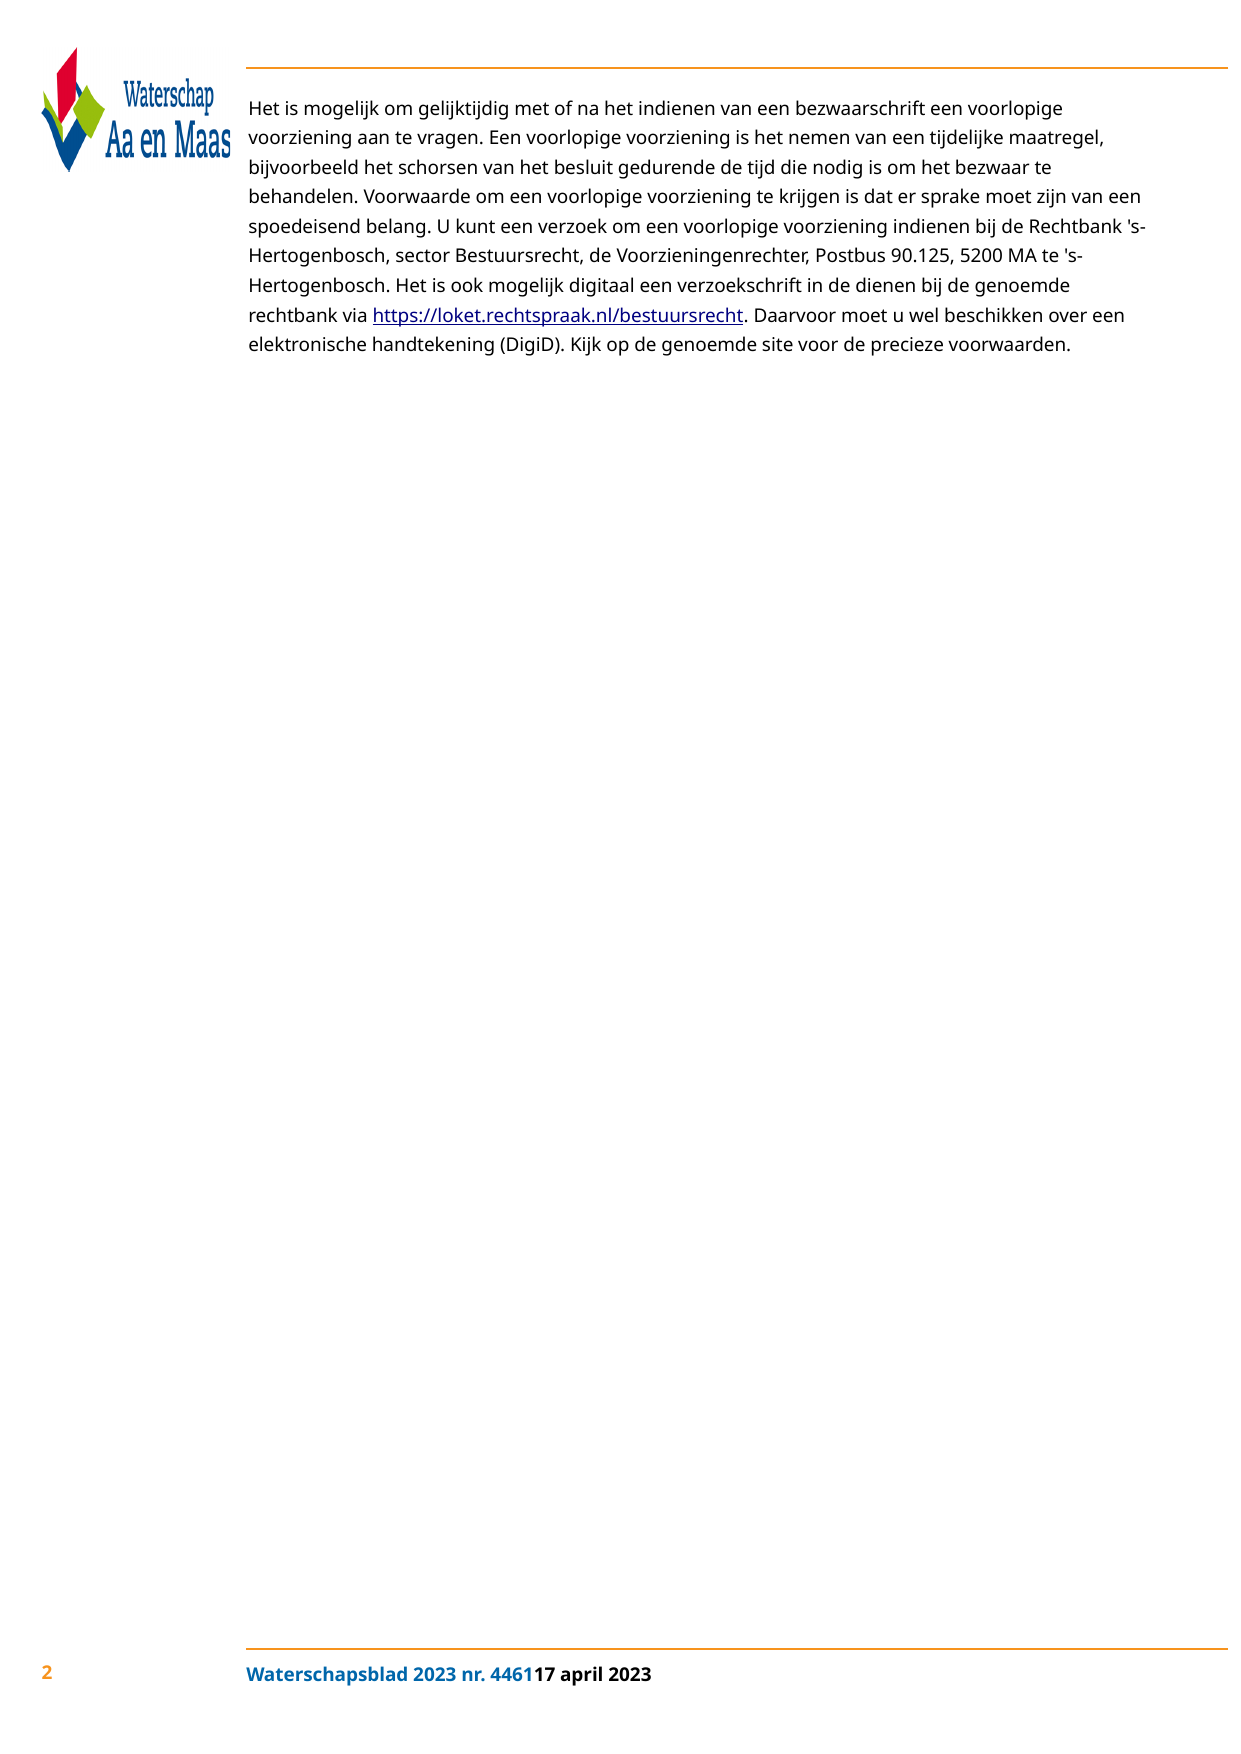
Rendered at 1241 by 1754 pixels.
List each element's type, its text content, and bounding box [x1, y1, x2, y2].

text Het is mogelijk om gelijktijdig met of na het indienen van een bezwaarschrift een voorlopige voorziening aan te vragen. Een voorlopige voorziening is het nemen van een tijdelijke maatregel, bijvoorbeeld het schorsen van het besluit gedurende de tijd die nodig is om het bezwaar te behandelen. Voorwaarde om een voorlopige voorziening te krijgen is dat er sprake moet zijn van een spoedeisend belang. U kunt een verzoek om een voorlopige voorziening indienen bij de Rechtbank 's-Hertogenbosch, sector Bestuursrecht, de Voorzieningenrechter, Postbus 90.125, 5200 MA te 's-Hertogenbosch. Het is ook mogelijk digitaal een verzoekschrift in de dienen bij de genoemde rechtbank via https://loket.rechtspraak.nl/bestuursrecht. Daarvoor moet u wel beschikken over een elektronische handtekening (DigiD). Kijk op de genoemde site voor de precieze voorwaarden. [248, 95, 1152, 357]
picture [41, 47, 231, 172]
